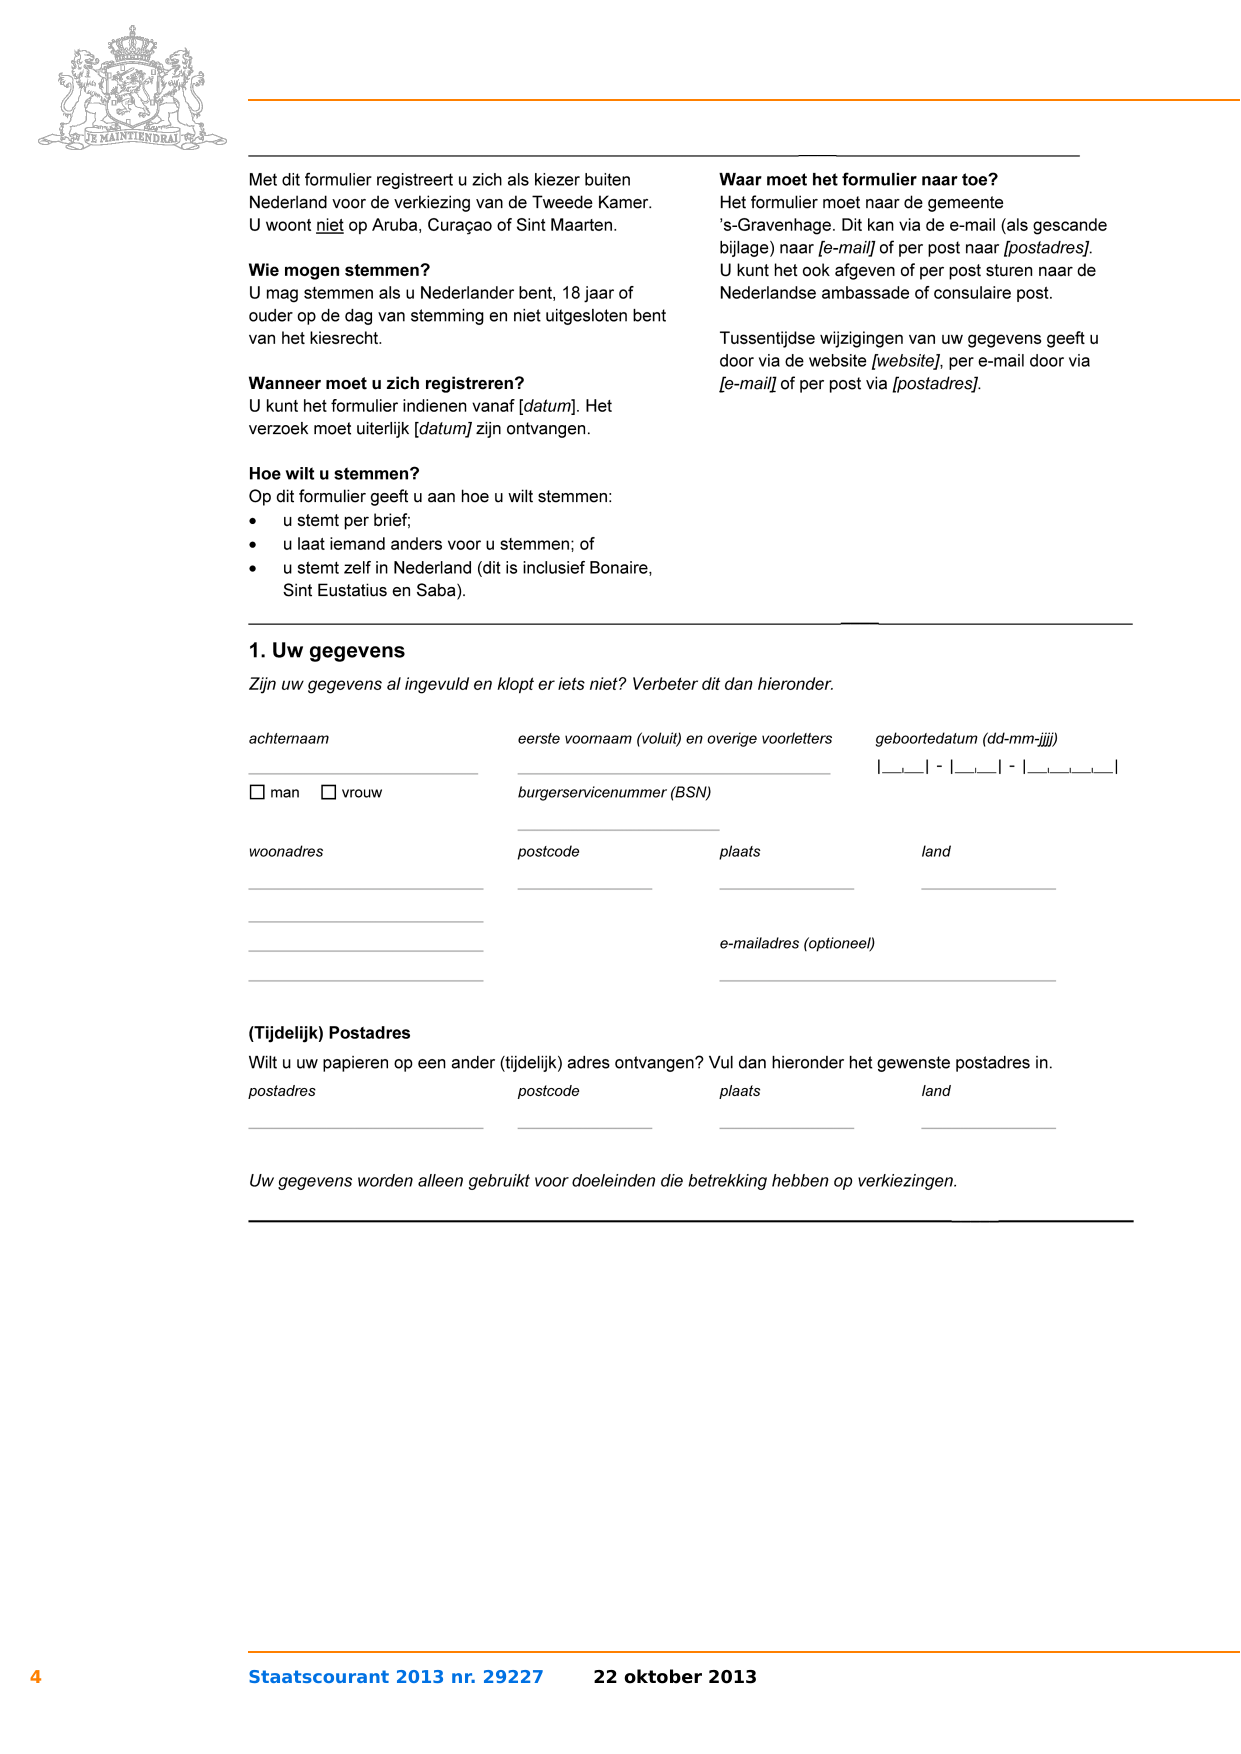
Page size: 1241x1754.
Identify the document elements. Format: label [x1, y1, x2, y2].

picture [38, 25, 227, 150]
picture [248, 155, 1134, 1224]
